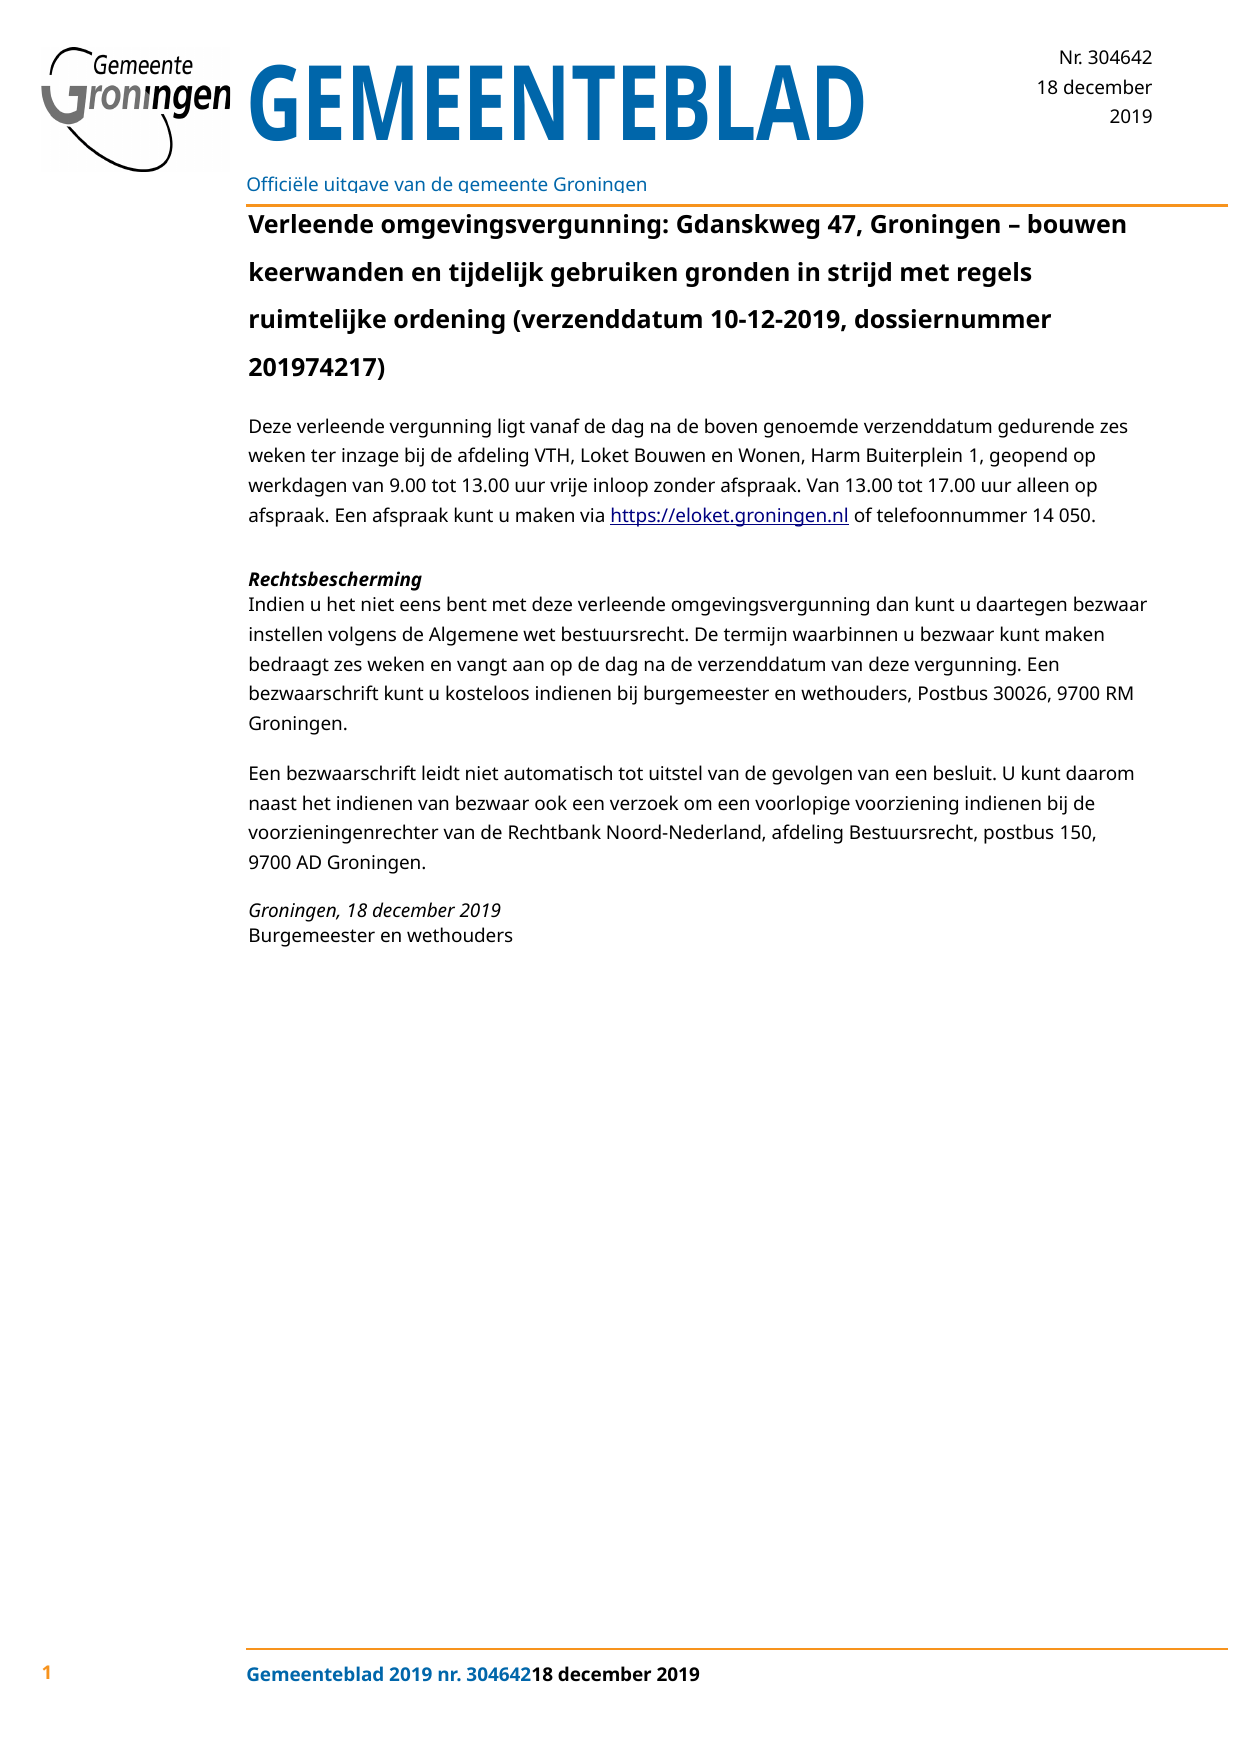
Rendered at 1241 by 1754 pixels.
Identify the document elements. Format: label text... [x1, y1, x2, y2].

text Verleende omgevingsvergunning: Gdanskweg 47, Groningen – bouwen keerwanden en tijdelijk gebruiken gronden in strijd met regels ruimtelijke ordening (verzenddatum 10-12-2019, dossiernummer 201974217) [248, 207, 1152, 384]
text Groningen, 18 december 2019 [248, 897, 1152, 923]
text Deze verleende vergunning ligt vanaf de dag na de boven genoemde verzenddatum gedurende zes weken ter inzage bij de afdeling VTH, Loket Bouwen en Wonen, Harm Buiterplein 1, geopend op werkdagen van 9.00 tot 13.00 uur vrije inloop zonder afspraak. Van 13.00 tot 17.00 uur alleen op afspraak. Een afspraak kunt u maken via https://eloket.groningen.nl of telefoonnummer 14 050. [248, 413, 1152, 528]
text Indien u het niet eens bent met deze verleende omgevingsvergunning dan kunt u daartegen bezwaar instellen volgens de Algemene wet bestuursrecht. De termijn waarbinnen u bezwaar kunt maken bedraagt zes weken en vangt aan op de dag na de verzenddatum van deze vergunning. Een bezwaarschrift kunt u kosteloos indienen bij burgemeester en wethouders, Postbus 30026, 9700 RM Groningen. [248, 592, 1152, 736]
text Rechtsbescherming [248, 566, 1152, 592]
picture [41, 47, 231, 172]
text Burgemeester en wethouders [248, 923, 1152, 948]
text Een bezwaarschrift leidt niet automatisch tot uitstel van de gevolgen van een besluit. U kunt daarom naast het indienen van bezwaar ook een verzoek om een voorlopige voorziening indienen bij de voorzieningenrechter van de Rechtbank Noord-Nederland, afdeling Bestuursrecht, postbus 150, 9700 AD Groningen. [248, 760, 1152, 875]
